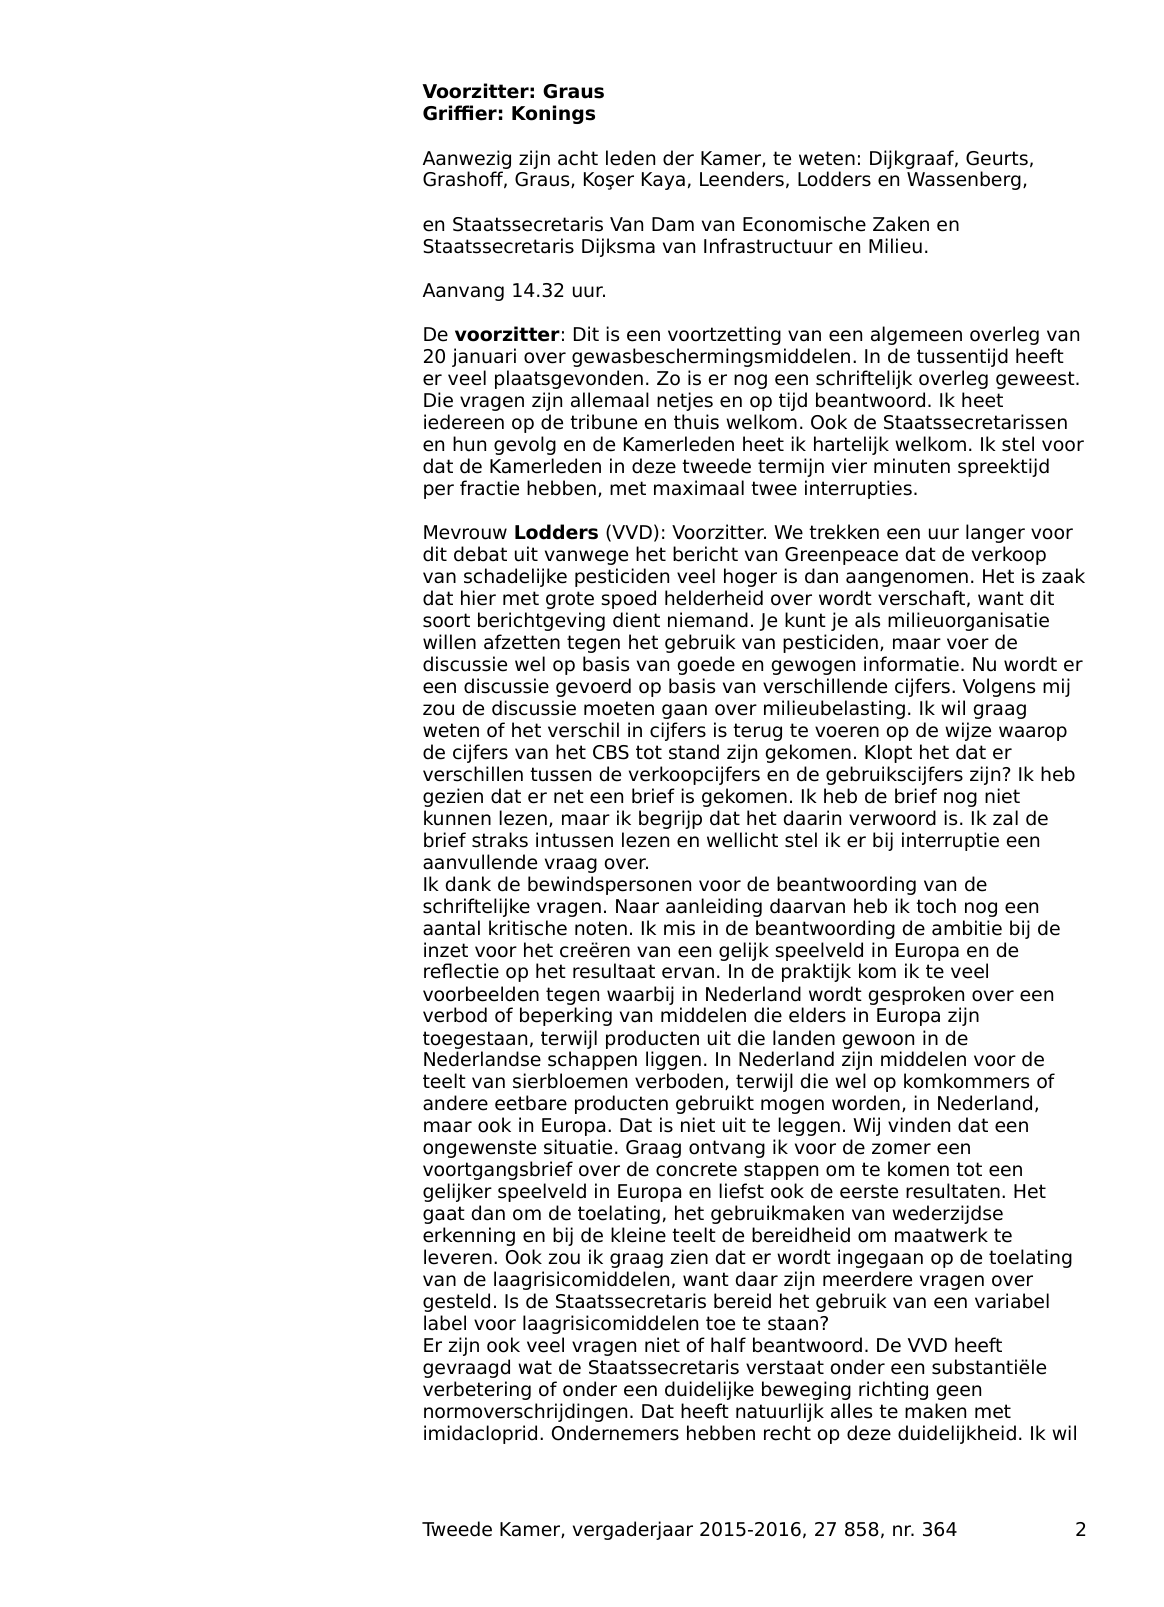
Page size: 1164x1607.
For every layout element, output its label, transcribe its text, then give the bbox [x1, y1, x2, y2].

text Ik dank de bewindspersonen voor de beantwoording van de schriftelijke vragen. Naar aanleiding daarvan heb ik toch nog een aantal kritische noten. Ik mis in de beantwoording de ambitie bij de inzet voor het creëren van een gelijk speelveld in Europa en de reflectie op het resultaat ervan. In de praktijk kom ik te veel voorbeelden tegen waarbij in Nederland wordt gesproken over een verbod of beperking van middelen die elders in Europa zijn toegestaan, terwijl producten uit die landen gewoon in de Nederlandse schappen liggen. In Nederland zijn middelen voor de teelt van sierbloemen verboden, terwijl die wel op komkommers of andere eetbare producten gebruikt mogen worden, in Nederland, maar ook in Europa. Dat is niet uit te leggen. Wij vinden dat een ongewenste situatie. Graag ontvang ik voor de zomer een voortgangsbrief over de concrete stappen om te komen tot een gelijker speelveld in Europa en liefst ook de eerste resultaten. Het gaat dan om de toelating, het gebruikmaken van wederzijdse erkenning en bij de kleine teelt de bereidheid om maatwerk te leveren. Ook zou ik graag zien dat er wordt ingegaan op de toelating van de laagrisicomiddelen, want daar zijn meerdere vragen over gesteld. Is de Staatssecretaris bereid het gebruik van een variabel label voor laagrisicomiddelen toe te staan? [422, 873, 1087, 1335]
text Voorzitter: Graus [422, 81, 1087, 103]
text Er zijn ook veel vragen niet of half beantwoord. De VVD heeft gevraagd wat de Staatssecretaris verstaat onder een substantiële verbetering of onder een duidelijke beweging richting geen normoverschrijdingen. Dat heeft natuurlijk alles te maken met imidacloprid. Ondernemers hebben recht op deze duidelijkheid. Ik wil [422, 1335, 1087, 1445]
text Aanvang 14.32 uur. [422, 280, 1087, 302]
text De voorzitter: Dit is een voortzetting van een algemeen overleg van 20 januari over gewasbeschermingsmiddelen. In de tussentijd heeft er veel plaatsgevonden. Zo is er nog een schriftelijk overleg geweest. Die vragen zijn allemaal netjes en op tijd beantwoord. Ik heet iedereen op de tribune en thuis welkom. Ook de Staatssecretarissen en hun gevolg en de Kamerleden heet ik hartelijk welkom. Ik stel voor dat de Kamerleden in deze tweede termijn vier minuten spreektijd per fractie hebben, met maximaal twee interrupties. [422, 324, 1087, 500]
text en Staatssecretaris Van Dam van Economische Zaken en Staatssecretaris Dijksma van Infrastructuur en Milieu. [422, 213, 1087, 257]
text Mevrouw Lodders (VVD): Voorzitter. We trekken een uur langer voor dit debat uit vanwege het bericht van Greenpeace dat de verkoop van schadelijke pesticiden veel hoger is dan aangenomen. Het is zaak dat hier met grote spoed helderheid over wordt verschaft, want dit soort berichtgeving dient niemand. Je kunt je als milieuorganisatie willen afzetten tegen het gebruik van pesticiden, maar voer de discussie wel op basis van goede en gewogen informatie. Nu wordt er een discussie gevoerd op basis van verschillende cijfers. Volgens mij zou de discussie moeten gaan over milieubelasting. Ik wil graag weten of het verschil in cijfers is terug te voeren op de wijze waarop de cijfers van het CBS tot stand zijn gekomen. Klopt het dat er verschillen tussen de verkoopcijfers en de gebruikscijfers zijn? Ik heb gezien dat er net een brief is gekomen. Ik heb de brief nog niet kunnen lezen, maar ik begrijp dat het daarin verwoord is. Ik zal de brief straks intussen lezen en wellicht stel ik er bij interruptie een aanvullende vraag over. [422, 522, 1087, 873]
text Aanwezig zijn acht leden der Kamer, te weten: Dijkgraaf, Geurts, Grashoff, Graus, Koşer Kaya, Leenders, Lodders en Wassenberg, [422, 147, 1087, 191]
text Griffier: Konings [422, 103, 1087, 125]
